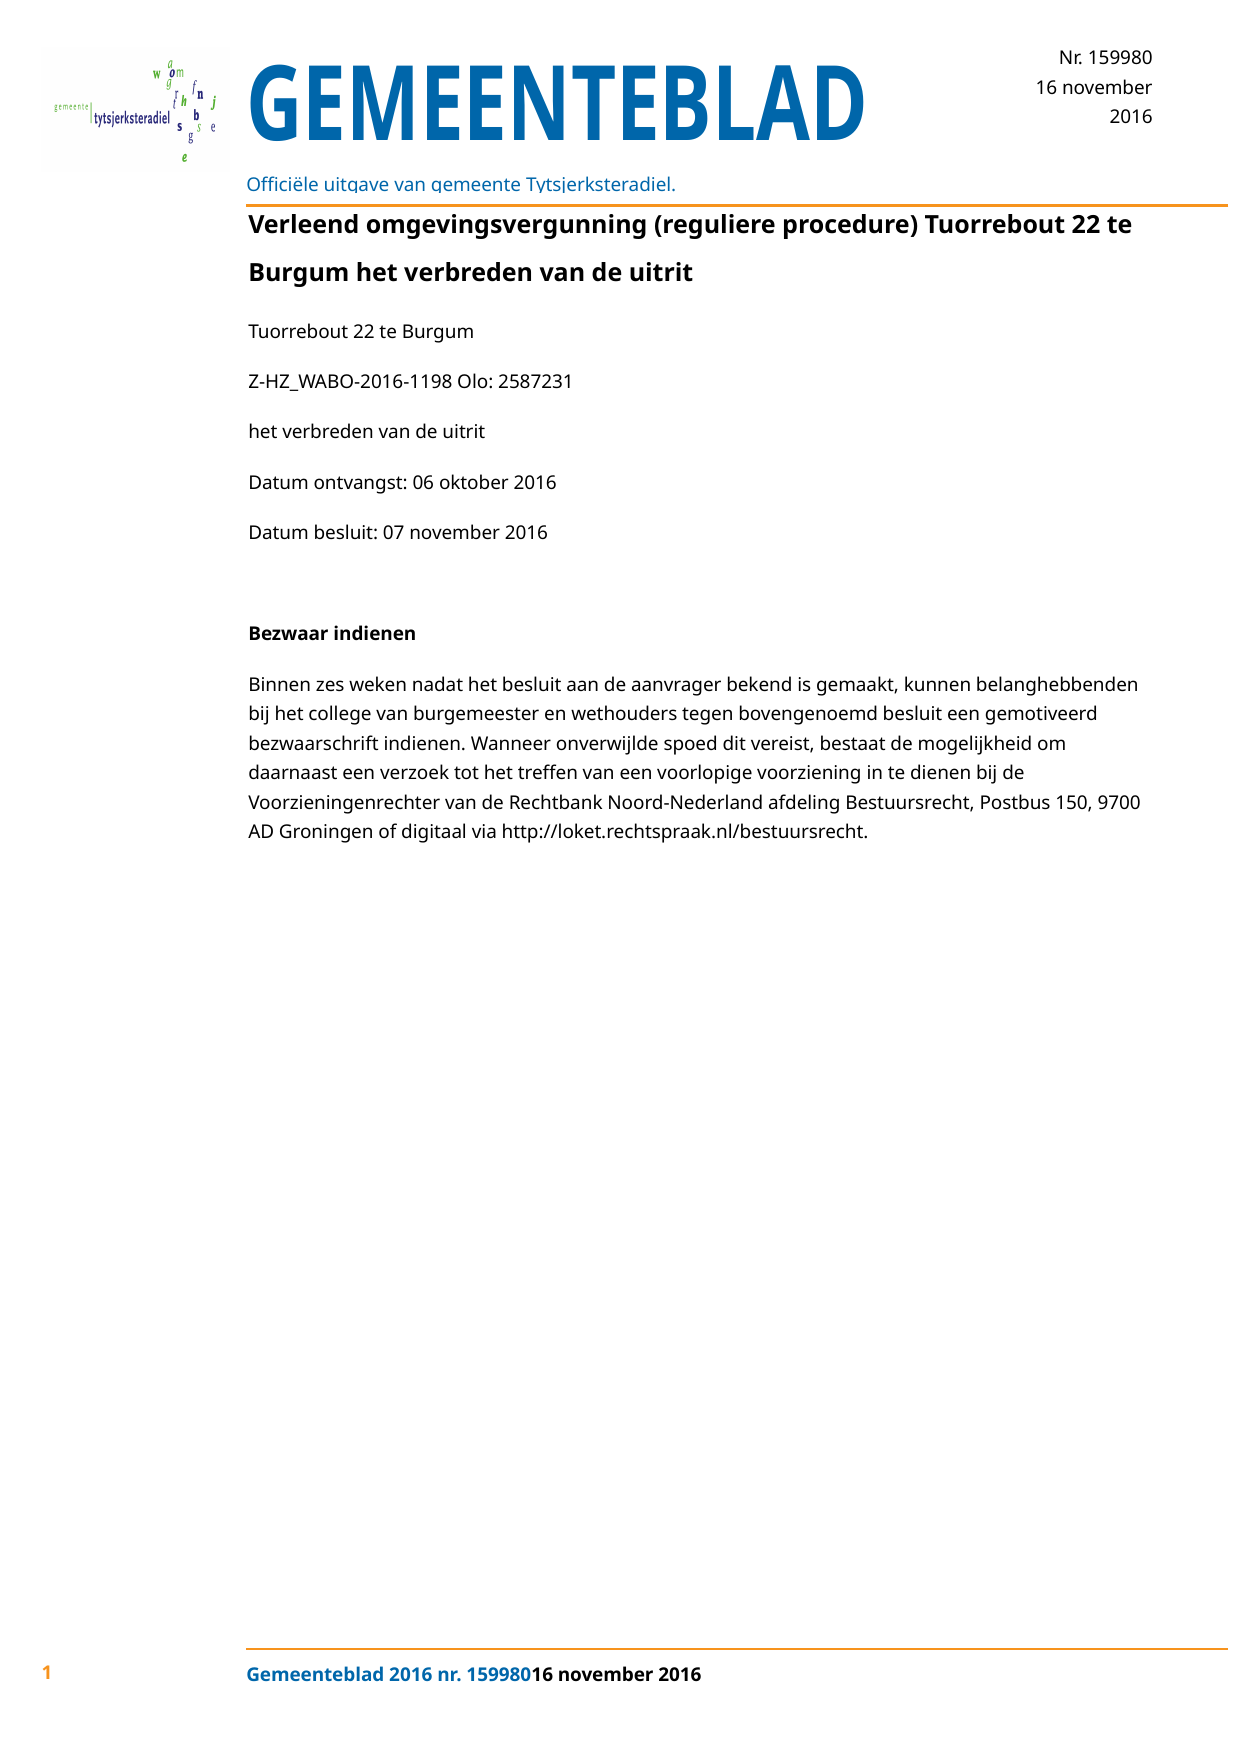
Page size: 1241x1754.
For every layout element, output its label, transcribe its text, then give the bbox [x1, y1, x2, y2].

text Bezwaar indienen [248, 620, 1152, 646]
text Binnen zes weken nadat het besluit aan de aanvrager bekend is gemaakt, kunnen belanghebbenden bij het college van burgemeester en wethouders tegen bovengenoemd besluit een gemotiveerd bezwaarschrift indienen. Wanneer onverwijlde spoed dit vereist, bestaat de mogelijkheid om daarnaast een verzoek tot het treffen van een voorlopige voorziening in te dienen bij de Voorzieningenrechter van de Rechtbank Noord-Nederland afdeling Bestuursrecht, Postbus 150, 9700 AD Groningen of digitaal via http://loket.rechtspraak.nl/bestuursrecht. [248, 671, 1152, 844]
text Datum ontvangst: 06 oktober 2016 [248, 469, 1152, 495]
text Tuorrebout 22 te Burgum [248, 318, 1152, 344]
text Verleend omgevingsvergunning (reguliere procedure) Tuorrebout 22 te Burgum het verbreden van de uitrit [248, 207, 1152, 288]
text het verbreden van de uitrit [248, 419, 1152, 444]
text Z-HZ_WABO-2016-1198 Olo: 2587231 [248, 368, 1152, 394]
text Datum besluit: 07 november 2016 [248, 519, 1152, 545]
picture [41, 47, 231, 172]
